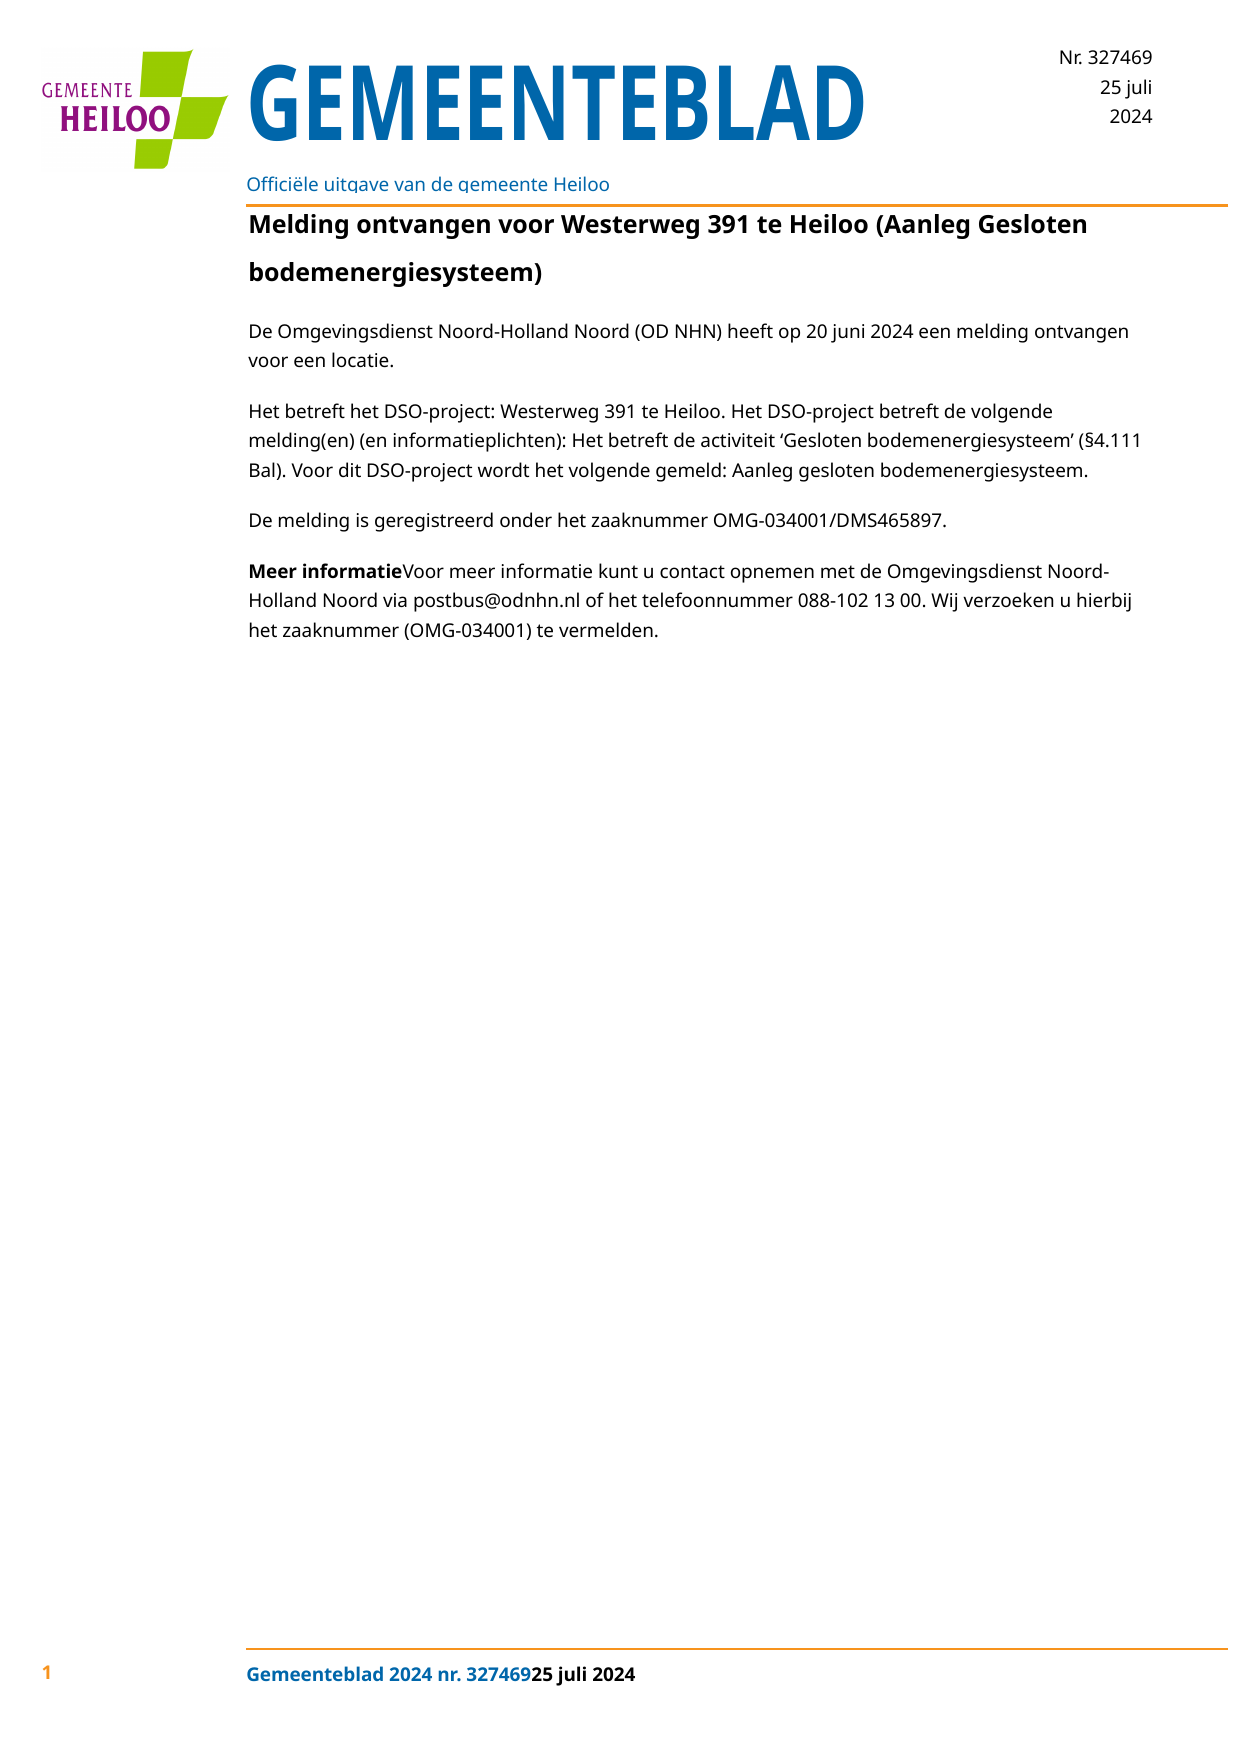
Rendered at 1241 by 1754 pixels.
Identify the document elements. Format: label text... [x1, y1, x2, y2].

text De melding is geregistreerd onder het zaaknummer OMG-034001/DMS465897. [248, 507, 1152, 533]
text Melding ontvangen voor Westerweg 391 te Heiloo (Aanleg Gesloten bodemenergiesysteem) [248, 207, 1152, 288]
text Het betreft het DSO-project: Westerweg 391 te Heiloo. Het DSO-project betreft de volgende melding(en) (en informatieplichten): Het betreft de activiteit ‘Gesloten bodemenergiesysteem’ (§4.111 Bal). Voor dit DSO-project wordt het volgende gemeld: Aanleg gesloten bodemenergiesysteem. [248, 398, 1152, 483]
text De Omgevingsdienst Noord-Holland Noord (OD NHN) heeft op 20 juni 2024 een melding ontvangen voor een locatie. [248, 318, 1152, 373]
text Meer informatieVoor meer informatie kunt u contact opnemen met de Omgevingsdienst Noord-Holland Noord via postbus@odnhn.nl of het telefoonnummer 088-102 13 00. Wij verzoeken u hierbij het zaaknummer (OMG-034001) te vermelden. [248, 558, 1152, 643]
picture [41, 47, 231, 172]
